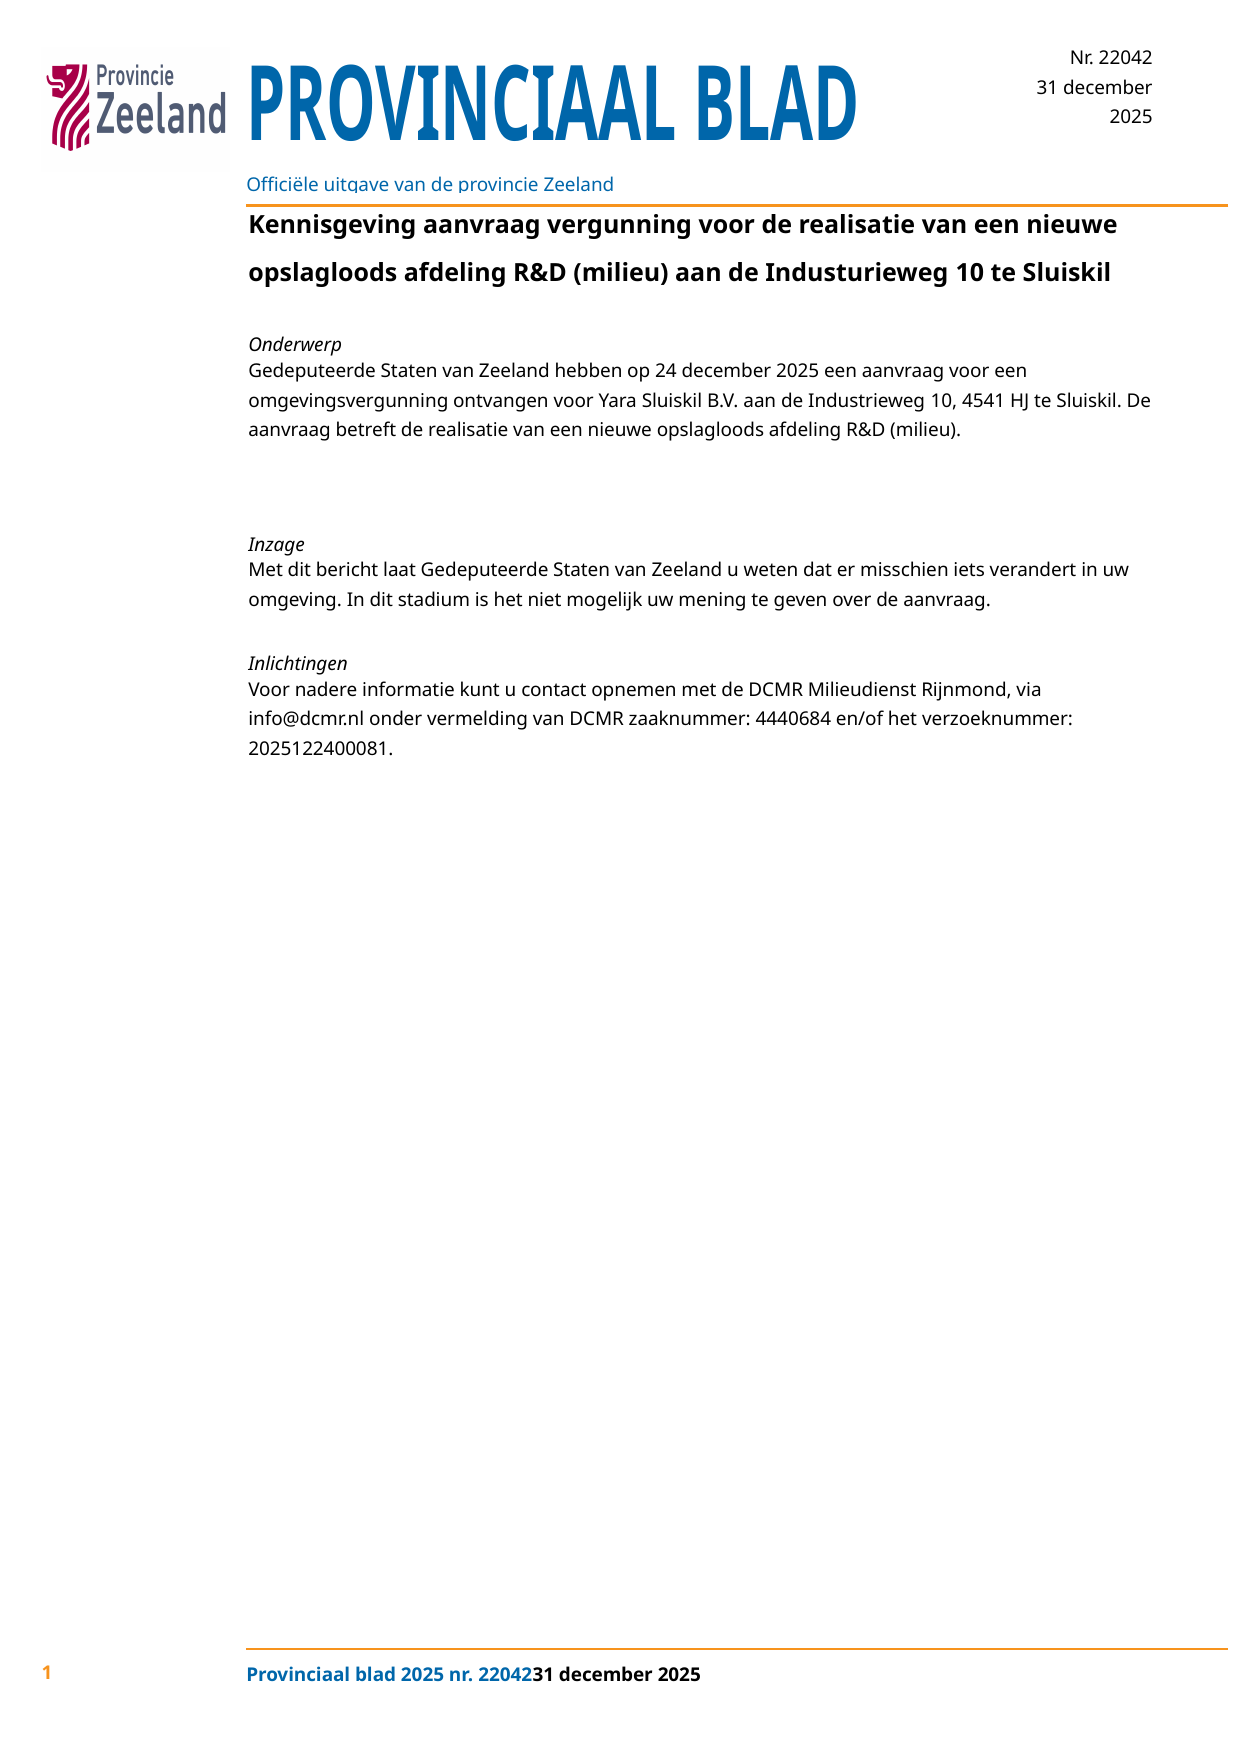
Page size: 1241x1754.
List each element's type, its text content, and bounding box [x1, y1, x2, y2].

text Met dit bericht laat Gedeputeerde Staten van Zeeland u weten dat er misschien iets verandert in uw omgeving. In dit stadium is het niet mogelijk uw mening te geven over de aanvraag. [248, 556, 1152, 612]
text Inlichtingen [248, 650, 1152, 676]
text Gedeputeerde Staten van Zeeland hebben op 24 december 2025 een aanvraag voor een omgevingsvergunning ontvangen voor Yara Sluiskil B.V. aan de Industrieweg 10, 4541 HJ te Sluiskil. De aanvraag betreft de realisatie van een nieuwe opslagloods afdeling R&D (milieu). [248, 357, 1152, 442]
text Onderwerp [248, 331, 1152, 357]
text Inzage [248, 531, 1152, 556]
text Voor nadere informatie kunt u contact opnemen met de DCMR Milieudienst Rijnmond, via info@dcmr.nl onder vermelding van DCMR zaaknummer: 4440684 en/of het verzoeknummer: 2025122400081. [248, 676, 1152, 761]
text Kennisgeving aanvraag vergunning voor de realisatie van een nieuwe opslagloods afdeling R&D (milieu) aan de Industurieweg 10 te Sluiskil [248, 207, 1152, 288]
picture [41, 47, 231, 172]
